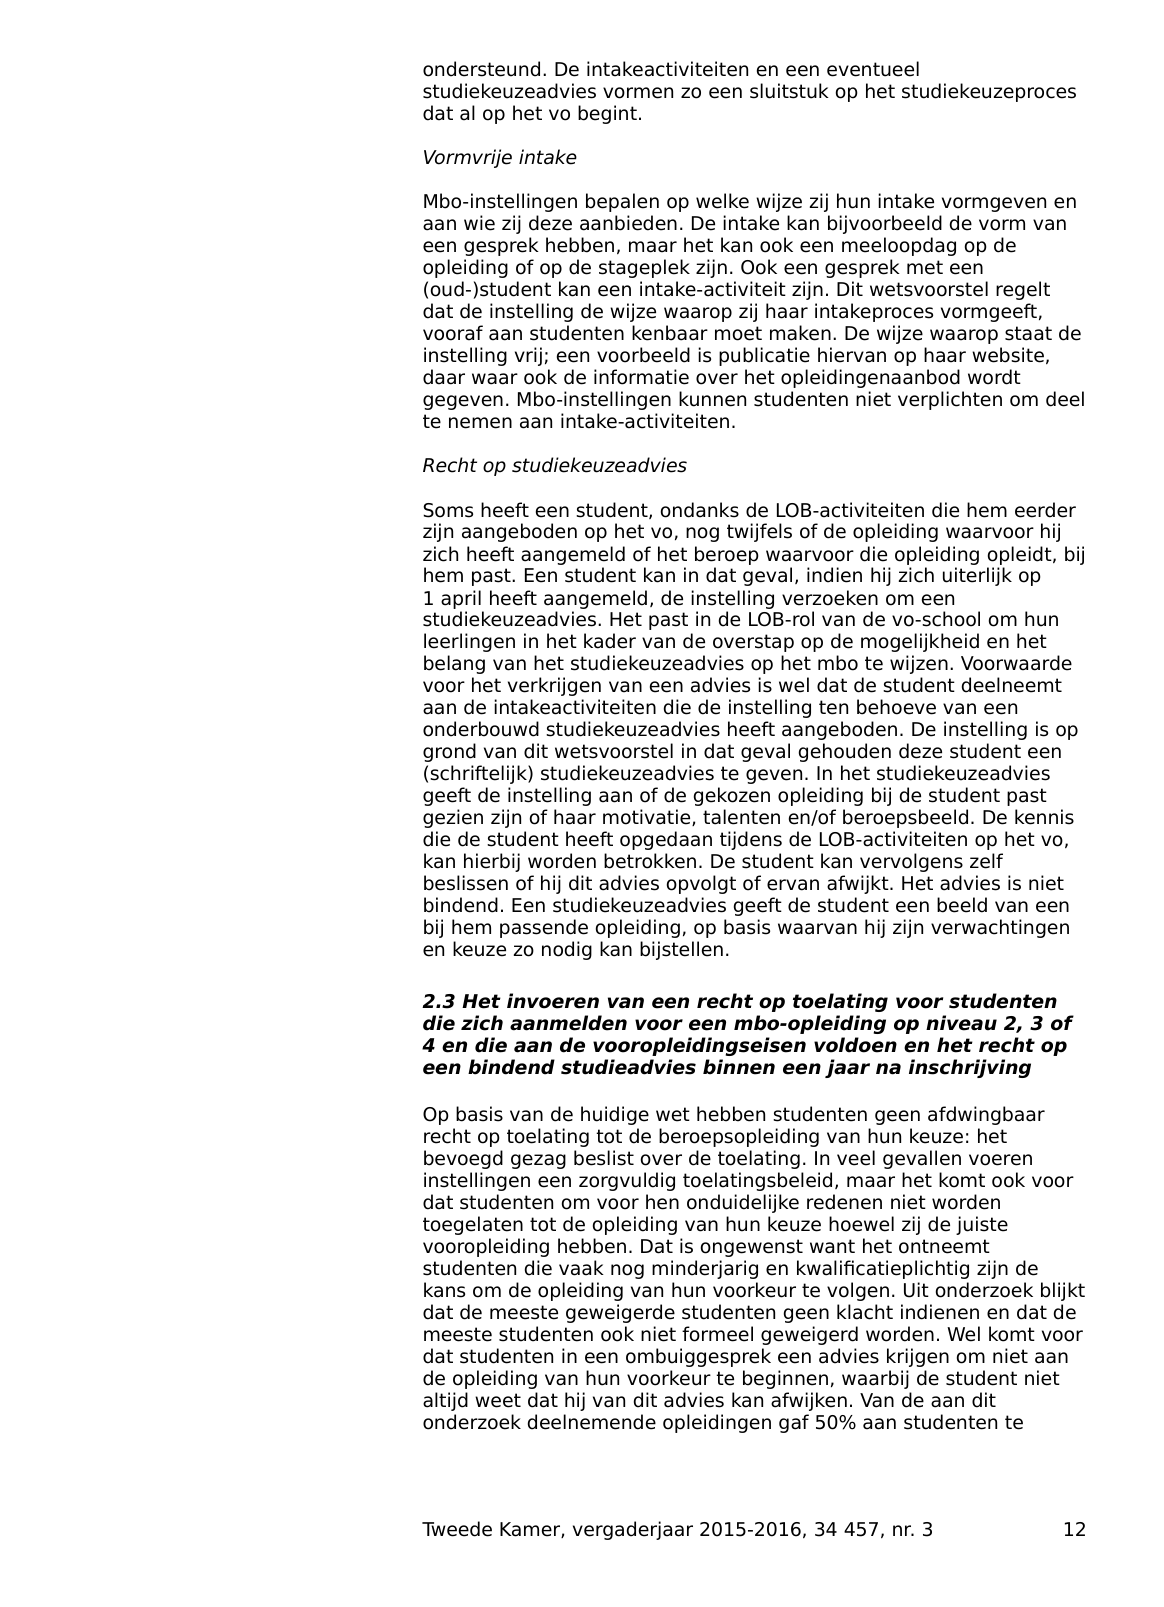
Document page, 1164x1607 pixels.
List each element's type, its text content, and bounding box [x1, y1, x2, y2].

text ondersteund. De intakeactiviteiten en een eventueel studiekeuzeadvies vormen zo een sluitstuk op het studiekeuzeproces dat al op het vo begint. [422, 59, 1087, 125]
subtitle 2.3 Het invoeren van een recht op toelating voor studenten die zich aanmelden voor een mbo-opleiding op niveau 2, 3 of 4 en die aan de vooropleidingseisen voldoen en het recht op een bindend studieadvies binnen een jaar na inschrijving [422, 991, 1087, 1079]
text Soms heeft een student, ondanks de LOB-activiteiten die hem eerder zijn aangeboden op het vo, nog twijfels of de opleiding waarvoor hij zich heeft aangemeld of het beroep waarvoor die opleiding opleidt, bij hem past. Een student kan in dat geval, indien hij zich uiterlijk op 1 april heeft aangemeld, de instelling verzoeken om een studiekeuzeadvies. Het past in de LOB-rol van de vo-school om hun leerlingen in het kader van de overstap op de mogelijkheid en het belang van het studiekeuzeadvies op het mbo te wijzen. Voorwaarde voor het verkrijgen van een advies is wel dat de student deelneemt aan de intakeactiviteiten die de instelling ten behoeve van een onderbouwd studiekeuzeadvies heeft aangeboden. De instelling is op grond van dit wetsvoorstel in dat geval gehouden deze student een (schriftelijk) studiekeuzeadvies te geven. In het studiekeuzeadvies geeft de instelling aan of de gekozen opleiding bij de student past gezien zijn of haar motivatie, talenten en/of beroepsbeeld. De kennis die de student heeft opgedaan tijdens de LOB-activiteiten op het vo, kan hierbij worden betrokken. De student kan vervolgens zelf beslissen of hij dit advies opvolgt of ervan afwijkt. Het advies is niet bindend. Een studiekeuzeadvies geeft de student een beeld van een bij hem passende opleiding, op basis waarvan hij zijn verwachtingen en keuze zo nodig kan bijstellen. [422, 499, 1087, 961]
subtitle Recht op studiekeuzeadvies [422, 455, 1087, 477]
subtitle Vormvrije intake [422, 147, 1087, 169]
text Op basis van de huidige wet hebben studenten geen afdwingbaar recht op toelating tot de beroepsopleiding van hun keuze: het bevoegd gezag beslist over de toelating. In veel gevallen voeren instellingen een zorgvuldig toelatingsbeleid, maar het komt ook voor dat studenten om voor hen onduidelijke redenen niet worden toegelaten tot de opleiding van hun keuze hoewel zij de juiste vooropleiding hebben. Dat is ongewenst want het ontneemt studenten die vaak nog minderjarig en kwalificatieplichtig zijn de kans om de opleiding van hun voorkeur te volgen. Uit onderzoek blijkt dat de meeste geweigerde studenten geen klacht indienen en dat de meeste studenten ook niet formeel geweigerd worden. Wel komt voor dat studenten in een ombuiggesprek een advies krijgen om niet aan de opleiding van hun voorkeur te beginnen, waarbij de student niet altijd weet dat hij van dit advies kan afwijken. Van de aan dit onderzoek deelnemende opleidingen gaf 50% aan studenten te [422, 1104, 1087, 1434]
text Mbo-instellingen bepalen op welke wijze zij hun intake vormgeven en aan wie zij deze aanbieden. De intake kan bijvoorbeeld de vorm van een gesprek hebben, maar het kan ook een meeloopdag op de opleiding of op de stageplek zijn. Ook een gesprek met een (oud-)student kan een intake-activiteit zijn. Dit wetsvoorstel regelt dat de instelling de wijze waarop zij haar intakeproces vormgeeft, vooraf aan studenten kenbaar moet maken. De wijze waarop staat de instelling vrij; een voorbeeld is publicatie hiervan op haar website, daar waar ook de informatie over het opleidingenaanbod wordt gegeven. Mbo-instellingen kunnen studenten niet verplichten om deel te nemen aan intake-activiteiten. [422, 191, 1087, 433]
